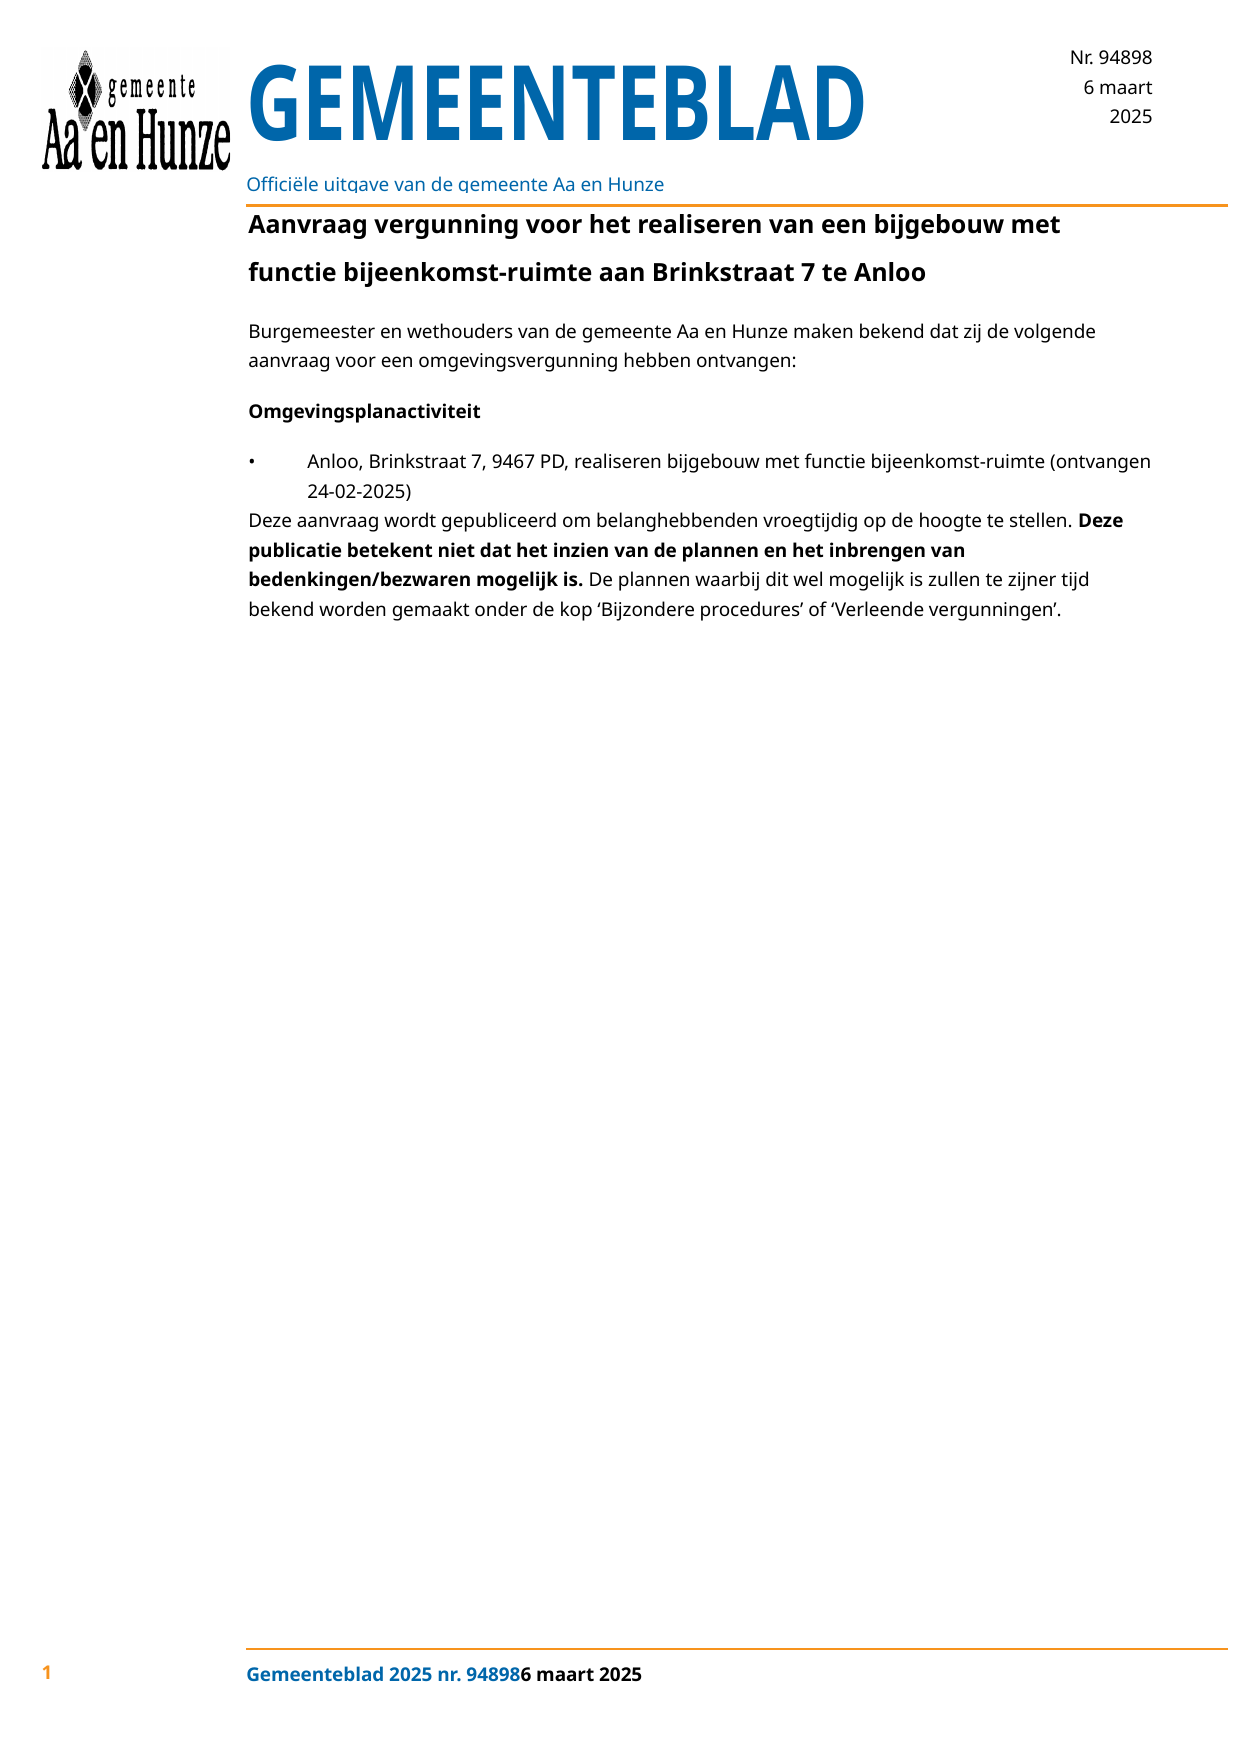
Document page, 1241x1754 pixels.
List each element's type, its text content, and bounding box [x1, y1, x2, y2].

text Aanvraag vergunning voor het realiseren van een bijgebouw met functie bijeenkomst-ruimte aan Brinkstraat 7 te Anloo [248, 207, 1152, 288]
text Burgemeester en wethouders van de gemeente Aa en Hunze maken bekend dat zij de volgende aanvraag voor een omgevingsvergunning hebben ontvangen: [248, 318, 1152, 373]
text Deze aanvraag wordt gepubliceerd om belanghebbenden vroegtijdig op de hoogte te stellen. Deze publicatie betekent niet dat het inzien van de plannen en het inbrengen van bedenkingen/bezwaren mogelijk is. De plannen waarbij dit wel mogelijk is zullen te zijner tijd bekend worden gemaakt onder de kop ‘Bijzondere procedures’ of ‘Verleende vergunningen’. [248, 507, 1152, 622]
list Anloo, Brinkstraat 7, 9467 PD, realiseren bijgebouw met functie bijeenkomst-ruimte (ontvangen 24-02-2025) [248, 448, 1152, 504]
text Omgevingsplanactiviteit [248, 398, 1152, 424]
picture [41, 47, 231, 172]
